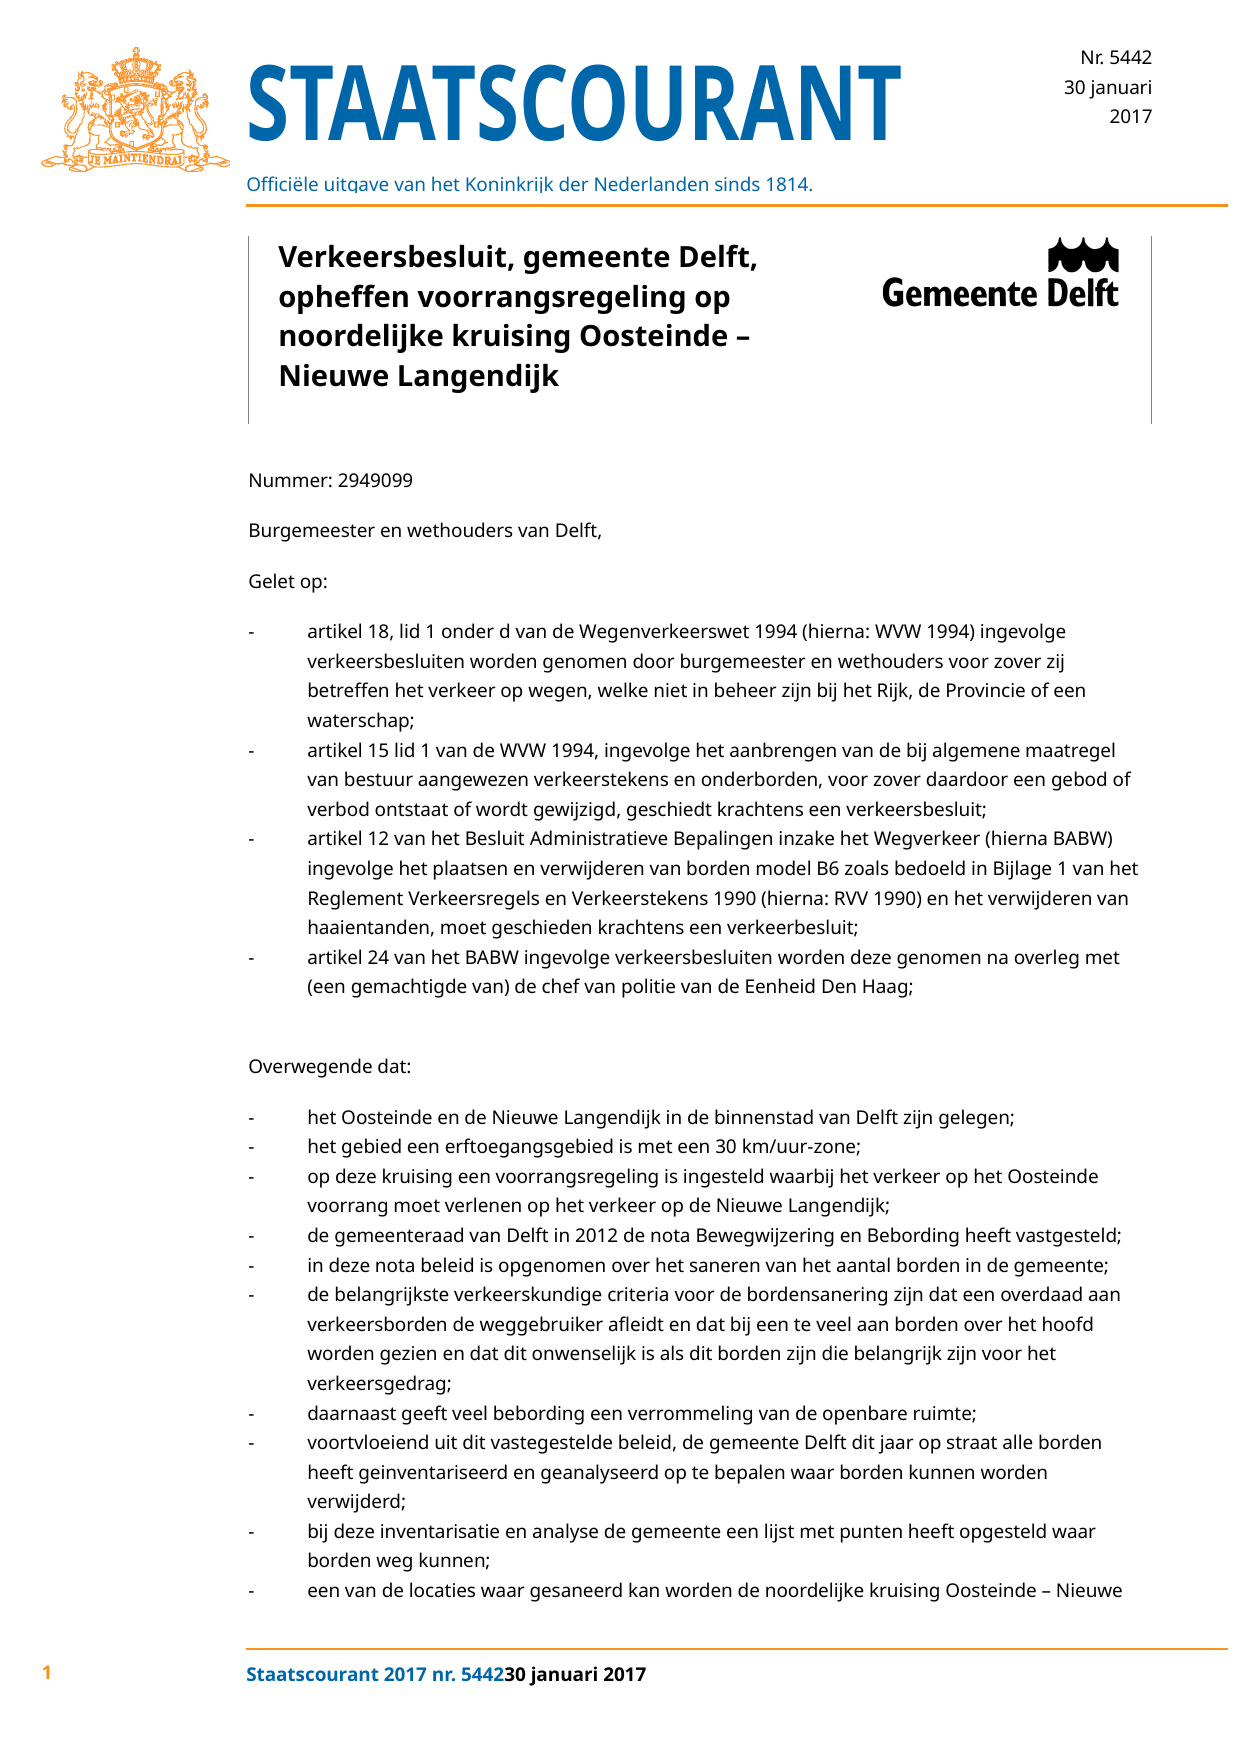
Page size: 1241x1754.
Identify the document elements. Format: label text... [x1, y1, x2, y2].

list het gebied een erftoegangsgebied is met een 30 km/uur-zone; [248, 1133, 1152, 1159]
picture [41, 47, 231, 172]
list daarnaast geeft veel bebording een verrommeling van de openbare ruimte; [248, 1400, 1152, 1426]
list artikel 15 lid 1 van de WVW 1994, ingevolge het aanbrengen van de bij algemene maatregel van bestuur aangewezen verkeerstekens en onderborden, voor zover daardoor een gebod of verbod ontstaat of wordt gewijzigd, geschiedt krachtens een verkeersbesluit; [248, 737, 1152, 822]
text Nummer: 2949099 [248, 467, 1152, 493]
table_header Verkeersbesluit, gemeente Delft, opheffen voorrangsregeling op noordelijke kruising Oosteinde – Nieuwe Langendijk [249, 236, 850, 424]
list op deze kruising een voorrangsregeling is ingesteld waarbij het verkeer op het Oosteinde voorrang moet verlenen op het verkeer op de Nieuwe Langendijk; [248, 1163, 1152, 1218]
picture [882, 236, 1119, 309]
list in deze nota beleid is opgenomen over het saneren van het aantal borden in de gemeente; [248, 1252, 1152, 1278]
list de gemeenteraad van Delft in 2012 de nota Bewegwijzering en Bebording heeft vastgesteld; [248, 1222, 1152, 1248]
table_header [850, 236, 1151, 424]
list een van de locaties waar gesaneerd kan worden de noordelijke kruising Oosteinde – Nieuwe [248, 1577, 1152, 1603]
list de belangrijkste verkeerskundige criteria voor de bordensanering zijn dat een overdaad aan verkeersborden de weggebruiker afleidt en dat bij een te veel aan borden over het hoofd worden gezien en dat dit onwenselijk is als dit borden zijn die belangrijk zijn voor het verkeersgedrag; [248, 1281, 1152, 1396]
text Overwegende dat: [248, 1053, 1152, 1079]
text Gelet op: [248, 568, 1152, 594]
list het Oosteinde en de Nieuwe Langendijk in de binnenstad van Delft zijn gelegen; [248, 1104, 1152, 1130]
list bij deze inventarisatie en analyse de gemeente een lijst met punten heeft opgesteld waar borden weg kunnen; [248, 1518, 1152, 1573]
list artikel 18, lid 1 onder d van de Wegenverkeerswet 1994 (hierna: WVW 1994) ingevolge verkeersbesluiten worden genomen door burgemeester en wethouders voor zover zij betreffen het verkeer op wegen, welke niet in beheer zijn bij het Rijk, de Provincie of een waterschap; [248, 618, 1152, 733]
text Burgemeester en wethouders van Delft, [248, 518, 1152, 543]
list artikel 24 van het BABW ingevolge verkeersbesluiten worden deze genomen na overleg met (een gemachtigde van) de chef van politie van de Eenheid Den Haag; [248, 944, 1152, 999]
list voortvloeiend uit dit vastegestelde beleid, de gemeente Delft dit jaar op straat alle borden heeft geinventariseerd en geanalyseerd op te bepalen waar borden kunnen worden verwijderd; [248, 1429, 1152, 1514]
list artikel 12 van het Besluit Administratieve Bepalingen inzake het Wegverkeer (hierna BABW) ingevolge het plaatsen en verwijderen van borden model B6 zoals bedoeld in Bijlage 1 van het Reglement Verkeersregels en Verkeerstekens 1990 (hierna: RVV 1990) en het verwijderen van haaientanden, moet geschieden krachtens een verkeerbesluit; [248, 826, 1152, 940]
